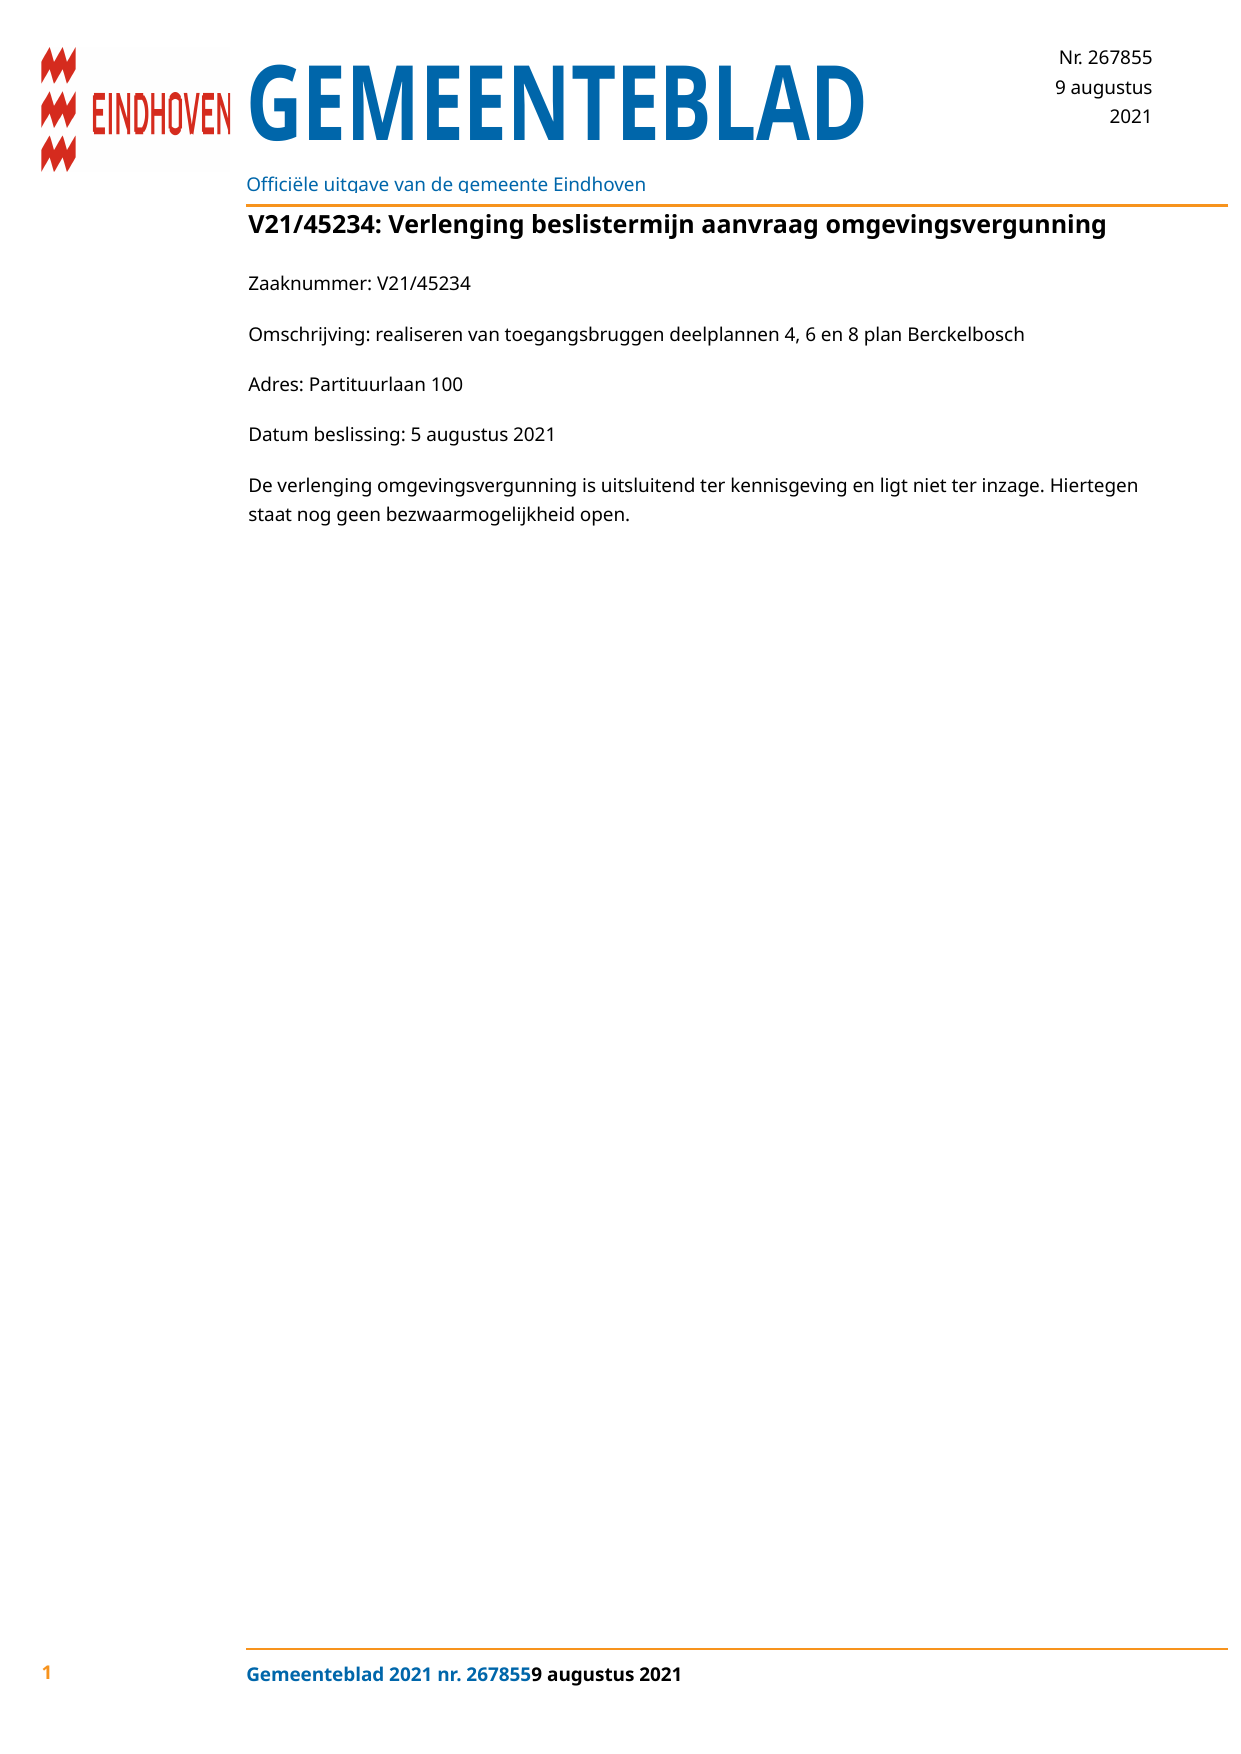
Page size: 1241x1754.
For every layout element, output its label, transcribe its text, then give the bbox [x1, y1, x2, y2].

picture [41, 47, 231, 172]
text V21/45234: Verlenging beslistermijn aanvraag omgevingsvergunning [248, 207, 1152, 241]
text Adres: Partituurlaan 100 [248, 371, 1152, 397]
text De verlenging omgevingsvergunning is uitsluitend ter kennisgeving en ligt niet ter inzage. Hiertegen staat nog geen bezwaarmogelijkheid open. [248, 472, 1152, 527]
text Zaaknummer: V21/45234 [248, 270, 1152, 296]
text Omschrijving: realiseren van toegangsbruggen deelplannen 4, 6 en 8 plan Berckelbosch [248, 321, 1152, 346]
text Datum beslissing: 5 augustus 2021 [248, 422, 1152, 447]
